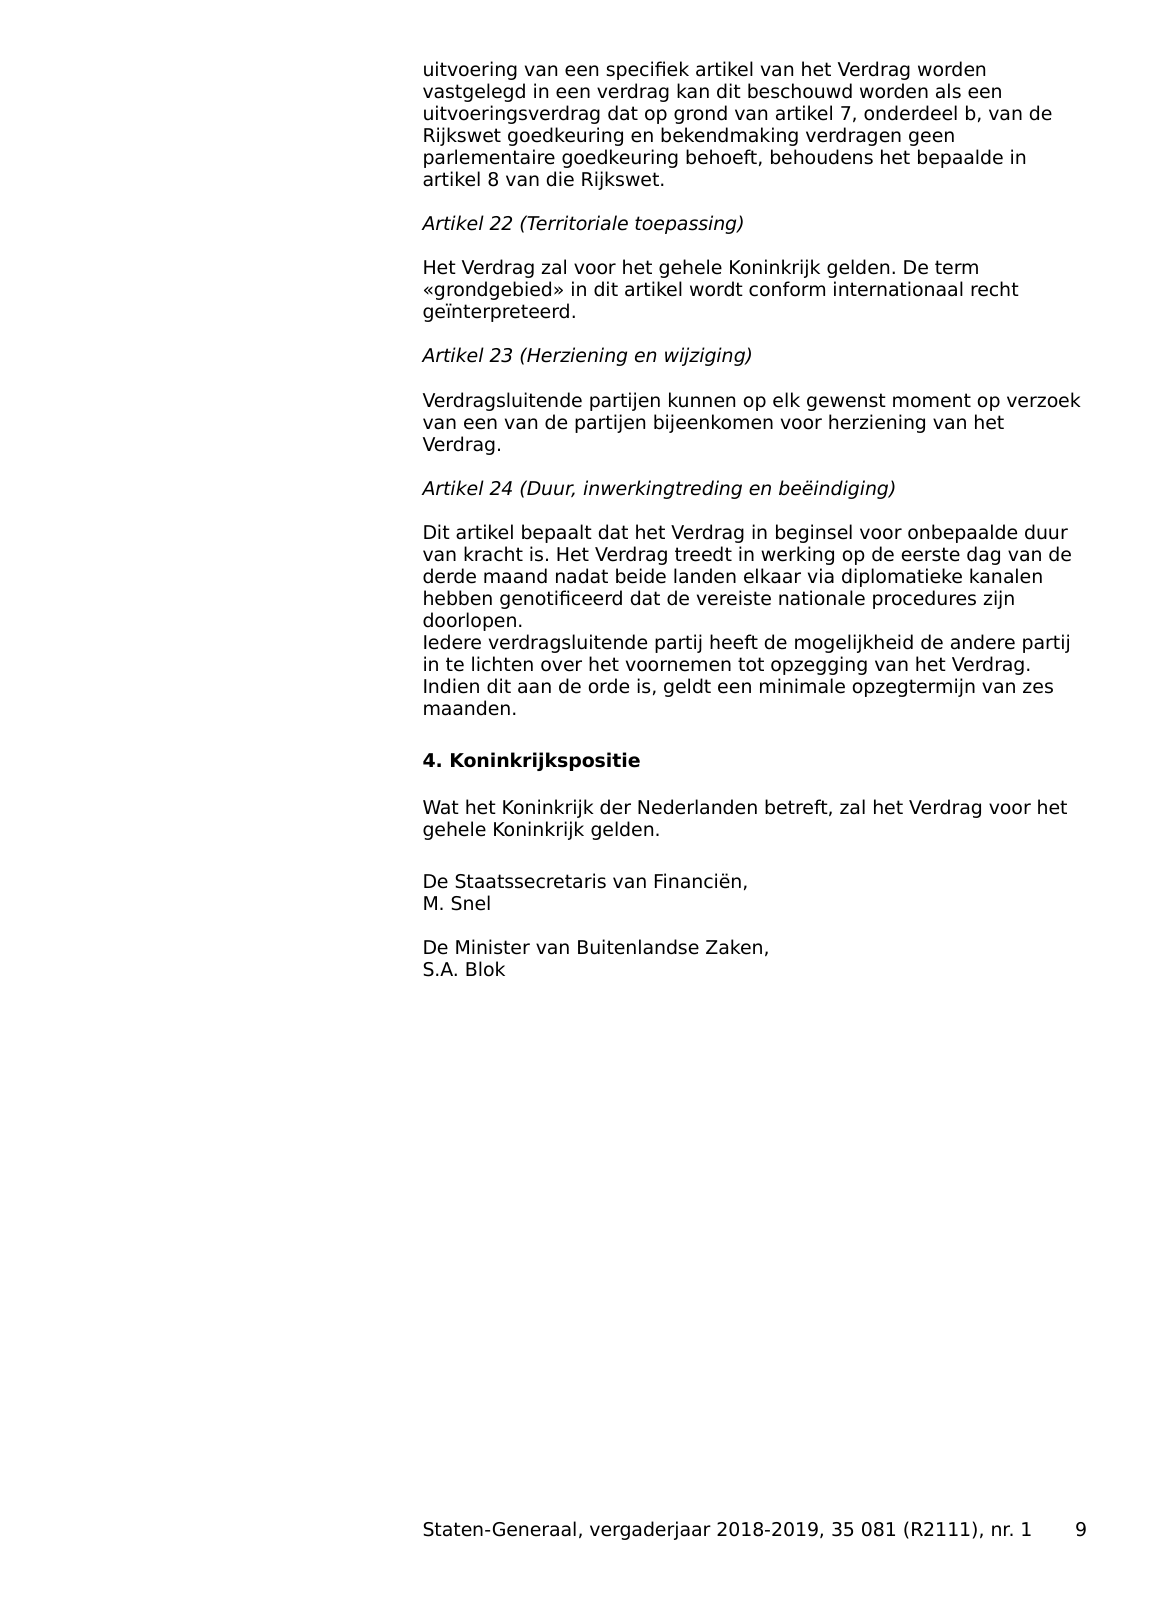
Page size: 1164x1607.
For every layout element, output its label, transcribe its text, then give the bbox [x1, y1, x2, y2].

subtitle 4. Koninkrijkspositie [422, 750, 1087, 772]
subtitle Artikel 24 (Duur, inwerkingtreding en beëindiging) [422, 478, 1087, 500]
subtitle Artikel 22 (Territoriale toepassing) [422, 213, 1087, 235]
text De Minister van Buitenlandse Zaken, S.A. Blok [422, 937, 1087, 981]
text uitvoering van een specifiek artikel van het Verdrag worden vastgelegd in een verdrag kan dit beschouwd worden als een uitvoeringsverdrag dat op grond van artikel 7, onderdeel b, van de Rijkswet goedkeuring en bekendmaking verdragen geen parlementaire goedkeuring behoeft, behoudens het bepaalde in artikel 8 van die Rijkswet. [422, 59, 1087, 191]
text Dit artikel bepaalt dat het Verdrag in beginsel voor onbepaalde duur van kracht is. Het Verdrag treedt in werking op de eerste dag van de derde maand nadat beide landen elkaar via diplomatieke kanalen hebben genotificeerd dat de vereiste nationale procedures zijn doorlopen. [422, 522, 1087, 632]
text Iedere verdragsluitende partij heeft de mogelijkheid de andere partij in te lichten over het voornemen tot opzegging van het Verdrag. Indien dit aan de orde is, geldt een minimale opzegtermijn van zes maanden. [422, 632, 1087, 720]
text Het Verdrag zal voor het gehele Koninkrijk gelden. De term «grondgebied» in dit artikel wordt conform internationaal recht geïnterpreteerd. [422, 257, 1087, 323]
text De Staatssecretaris van Financiën, M. Snel [422, 871, 1087, 914]
text Wat het Koninkrijk der Nederlanden betreft, zal het Verdrag voor het gehele Koninkrijk gelden. [422, 797, 1087, 841]
text Verdragsluitende partijen kunnen op elk gewenst moment op verzoek van een van de partijen bijeenkomen voor herziening van het Verdrag. [422, 389, 1087, 456]
subtitle Artikel 23 (Herziening en wijziging) [422, 345, 1087, 367]
